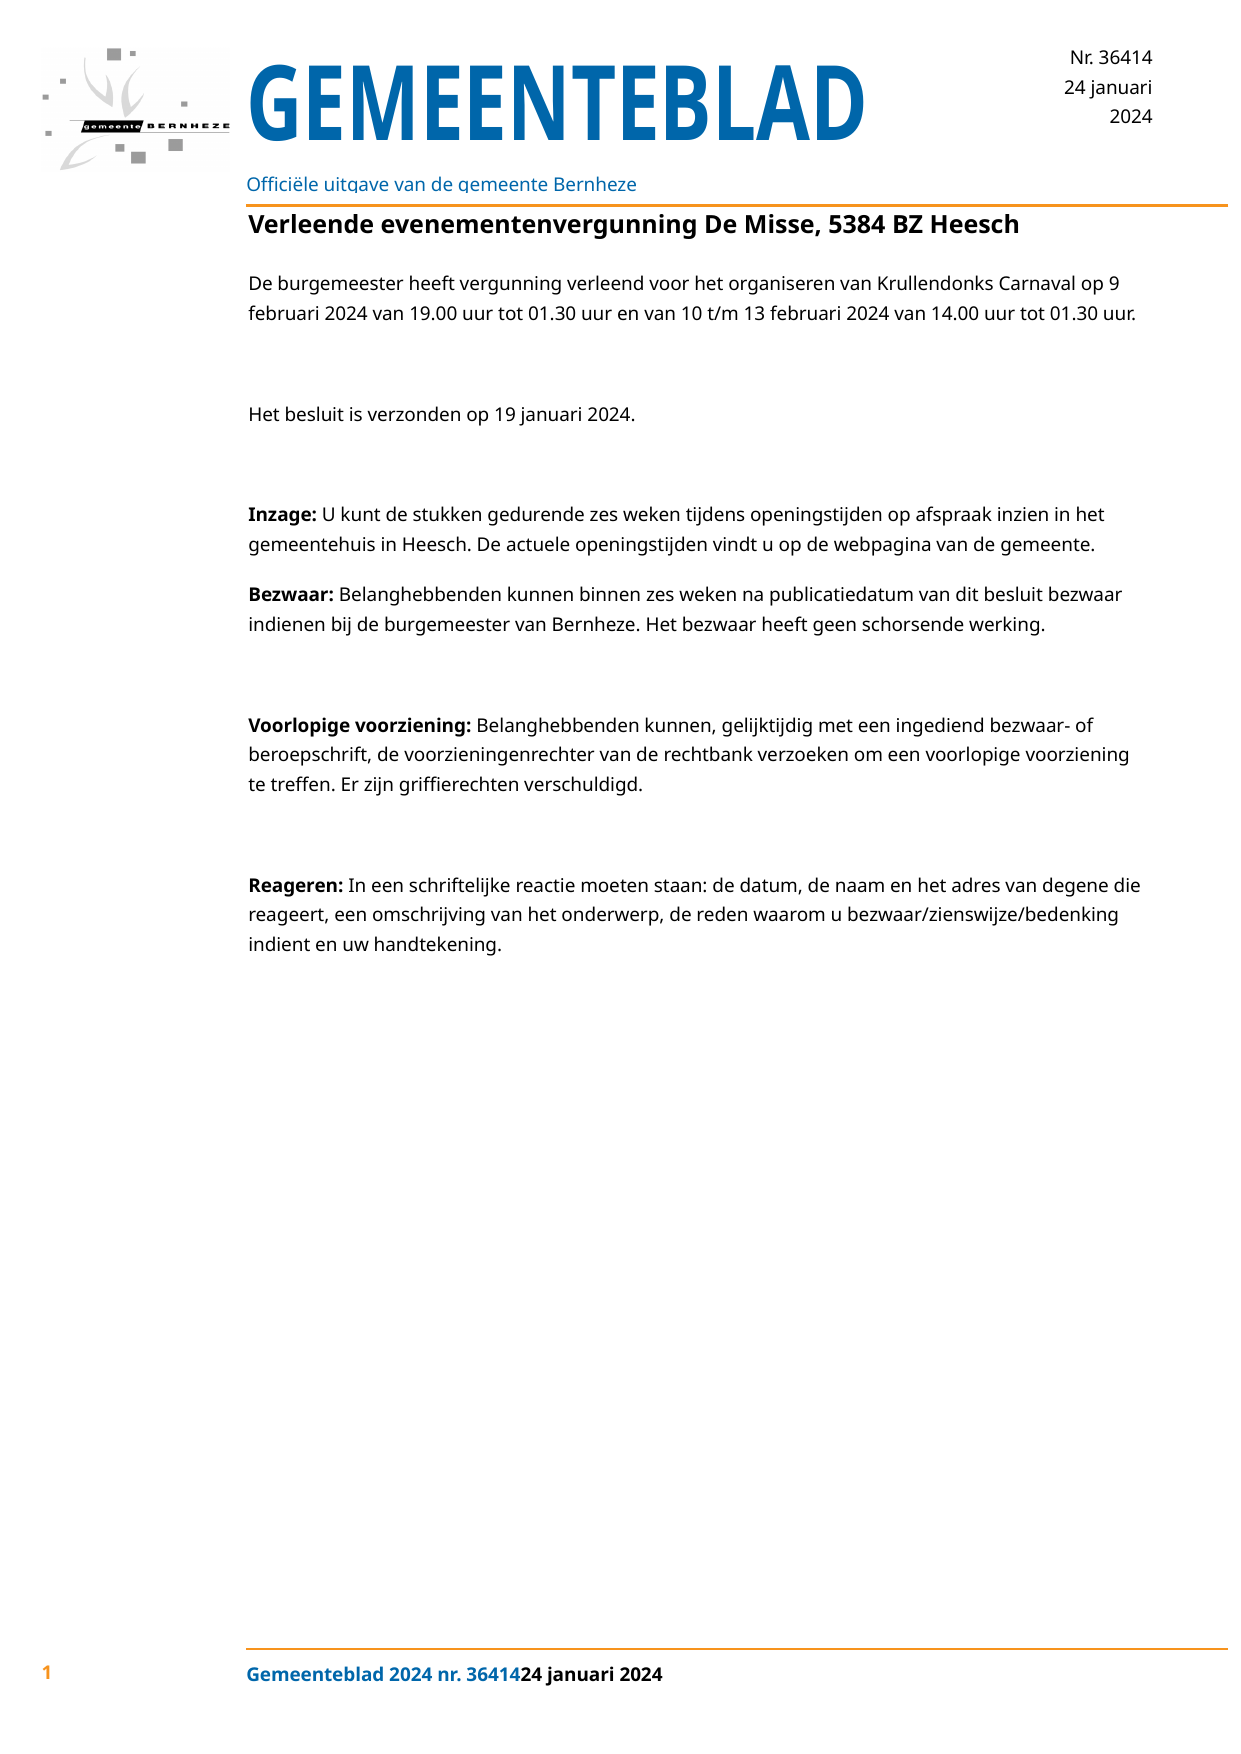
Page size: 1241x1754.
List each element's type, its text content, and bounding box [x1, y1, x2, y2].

text Verleende evenementenvergunning De Misse, 5384 BZ Heesch [248, 207, 1152, 241]
text De burgemeester heeft vergunning verleend voor het organiseren van Krullendonks Carnaval op 9 februari 2024 van 19.00 uur tot 01.30 uur en van 10 t/m 13 februari 2024 van 14.00 uur tot 01.30 uur. [248, 270, 1152, 326]
picture [41, 47, 231, 172]
text Reageren: In een schriftelijke reactie moeten staan: de datum, de naam en het adres van degene die reageert, een omschrijving van het onderwerp, de reden waarom u bezwaar/zienswijze/bedenking indient en uw handtekening. [248, 872, 1152, 957]
text Het besluit is verzonden op 19 januari 2024. [248, 401, 1152, 426]
text Voorlopige voorziening: Belanghebbenden kunnen, gelijktijdig met een ingediend bezwaar- of beroepschrift, de voorzieningenrechter van de rechtbank verzoeken om een voorlopige voorziening te treffen. Er zijn griffierechten verschuldigd. [248, 712, 1152, 797]
text Inzage: U kunt de stukken gedurende zes weken tijdens openingstijden op afspraak inzien in het gemeentehuis in Heesch. De actuele openingstijden vindt u op de webpagina van de gemeente. [248, 502, 1152, 557]
text Bezwaar: Belanghebbenden kunnen binnen zes weken na publicatiedatum van dit besluit bezwaar indienen bij de burgemeester van Bernheze. Het bezwaar heeft geen schorsende werking. [248, 582, 1152, 637]
